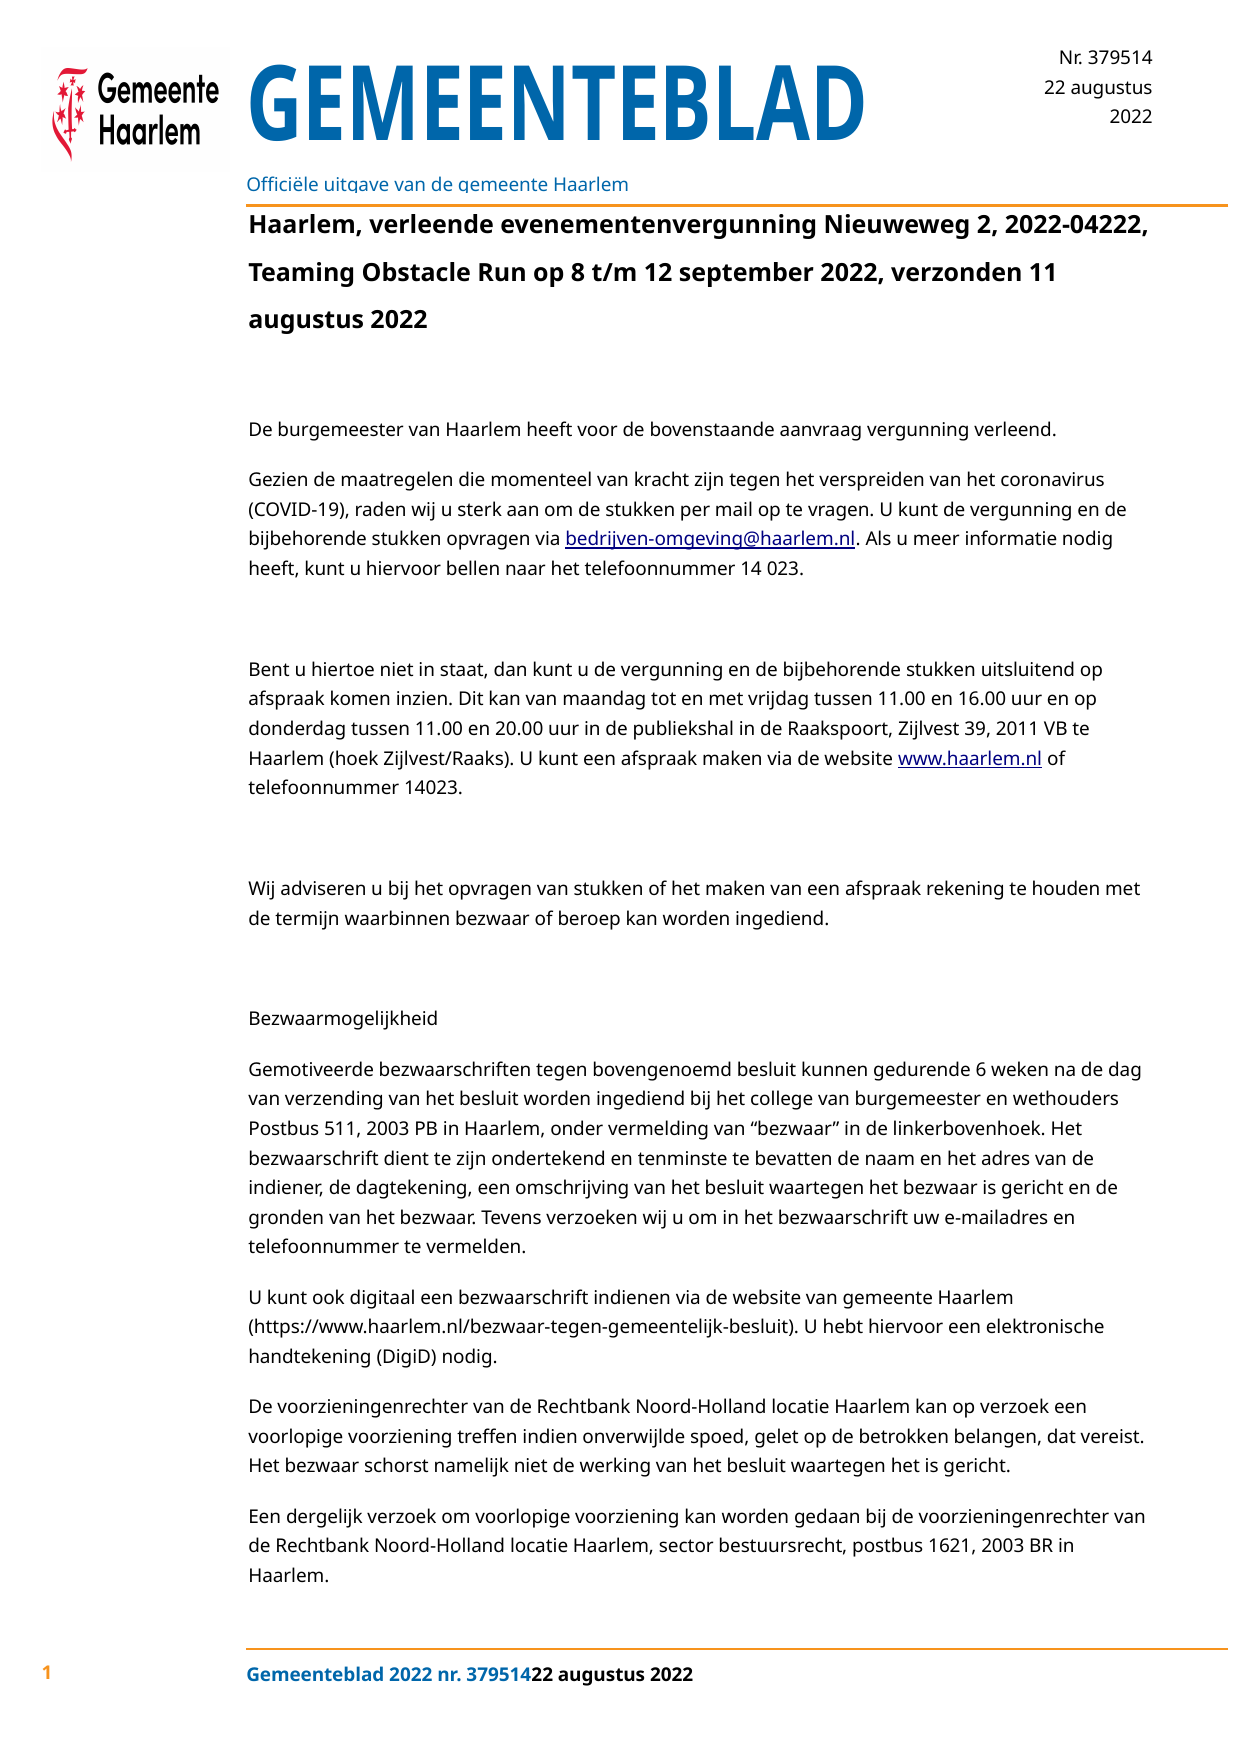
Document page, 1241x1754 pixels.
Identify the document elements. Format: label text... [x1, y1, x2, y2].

text Bezwaarmogelijkheid [248, 1006, 1152, 1031]
text Wij adviseren u bij het opvragen van stukken of het maken van een afspraak rekening te houden met de termijn waarbinnen bezwaar of beroep kan worden ingediend. [248, 875, 1152, 930]
text Een dergelijk verzoek om voorlopige voorziening kan worden gedaan bij de voorzieningenrechter van de Rechtbank Noord-Holland locatie Haarlem, sector bestuursrecht, postbus 1621, 2003 BR in Haarlem. [248, 1503, 1152, 1588]
text Gezien de maatregelen die momenteel van kracht zijn tegen het verspreiden van het coronavirus (COVID-19), raden wij u sterk aan om de stukken per mail op te vragen. U kunt de vergunning en de bijbehorende stukken opvragen via bedrijven-omgeving@haarlem.nl. Als u meer informatie nodig heeft, kunt u hiervoor bellen naar het telefoonnummer 14 023. [248, 466, 1152, 581]
text De voorzieningenrechter van de Rechtbank Noord-Holland locatie Haarlem kan op verzoek een voorlopige voorziening treffen indien onverwijlde spoed, gelet op de betrokken belangen, dat vereist. Het bezwaar schorst namelijk niet de werking van het besluit waartegen het is gericht. [248, 1393, 1152, 1478]
text Haarlem, verleende evenementenvergunning Nieuweweg 2, 2022-04222, Teaming Obstacle Run op 8 t/m 12 september 2022, verzonden 11 augustus 2022 [248, 207, 1152, 336]
text De burgemeester van Haarlem heeft voor de bovenstaande aanvraag vergunning verleend. [248, 416, 1152, 442]
picture [41, 47, 231, 172]
text Gemotiveerde bezwaarschriften tegen bovengenoemd besluit kunnen gedurende 6 weken na de dag van verzending van het besluit worden ingediend bij het college van burgemeester en wethouders Postbus 511, 2003 PB in Haarlem, onder vermelding van “bezwaar” in de linkerbovenhoek. Het bezwaarschrift dient te zijn ondertekend en tenminste te bevatten de naam en het adres van de indiener, de dagtekening, een omschrijving van het besluit waartegen het bezwaar is gericht en de gronden van het bezwaar. Tevens verzoeken wij u om in het bezwaarschrift uw e-mailadres en telefoonnummer te vermelden. [248, 1056, 1152, 1259]
text U kunt ook digitaal een bezwaarschrift indienen via de website van gemeente Haarlem (https://www.haarlem.nl/bezwaar-tegen-gemeentelijk-besluit). U hebt hiervoor een elektronische handtekening (DigiD) nodig. [248, 1284, 1152, 1369]
text Bent u hiertoe niet in staat, dan kunt u de vergunning en de bijbehorende stukken uitsluitend op afspraak komen inzien. Dit kan van maandag tot en met vrijdag tussen 11.00 en 16.00 uur en op donderdag tussen 11.00 en 20.00 uur in de publiekshal in de Raakspoort, Zijlvest 39, 2011 VB te Haarlem (hoek Zijlvest/Raaks). U kunt een afspraak maken via de website www.haarlem.nl of telefoonnummer 14023. [248, 656, 1152, 800]
